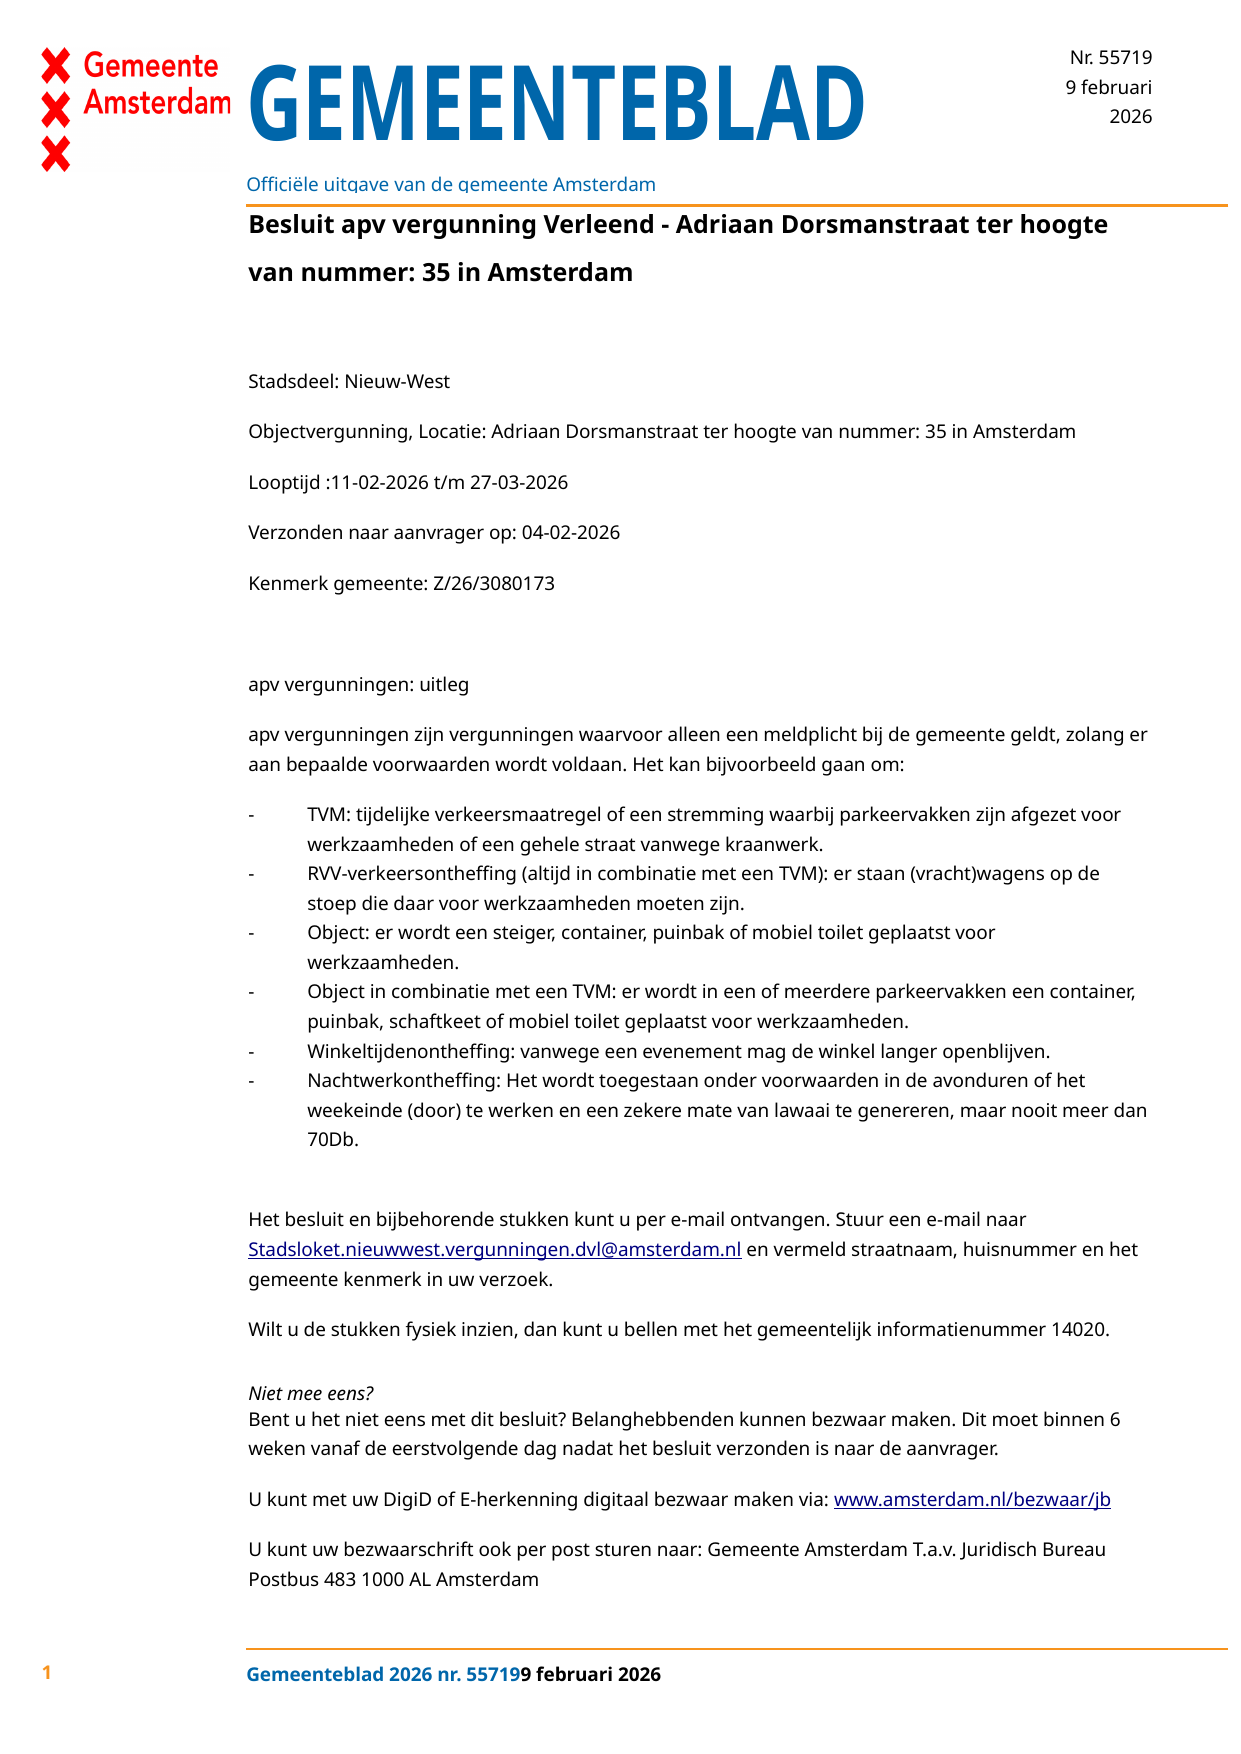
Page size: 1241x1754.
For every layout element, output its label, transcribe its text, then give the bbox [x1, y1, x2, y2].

text Objectvergunning, Locatie: Adriaan Dorsmanstraat ter hoogte van nummer: 35 in Amsterdam [248, 419, 1152, 444]
text Kenmerk gemeente: Z/26/3080173 [248, 570, 1152, 596]
list RVV-verkeersontheffing (altijd in combinatie met een TVM): er staan (vracht)wagens op de stoep die daar voor werkzaamheden moeten zijn. [248, 860, 1152, 916]
list Object: er wordt een steiger, container, puinbak of mobiel toilet geplaatst voor werkzaamheden. [248, 919, 1152, 975]
list Winkeltijdenontheffing: vanwege een evenement mag de winkel langer openblijven. [248, 1038, 1152, 1064]
list TVM: tijdelijke verkeersmaatregel of een stremming waarbij parkeervakken zijn afgezet voor werkzaamheden of een gehele straat vanwege kraanwerk. [248, 801, 1152, 857]
text Bent u het niet eens met dit besluit? Belanghebbenden kunnen bezwaar maken. Dit moet binnen 6 weken vanaf de eerstvolgende dag nadat het besluit verzonden is naar de aanvrager. [248, 1406, 1152, 1461]
text Besluit apv vergunning Verleend - Adriaan Dorsmanstraat ter hoogte van nummer: 35 in Amsterdam [248, 207, 1152, 288]
text apv vergunningen: uitleg [248, 671, 1152, 697]
list Nachtwerkontheffing: Het wordt toegestaan onder voorwaarden in de avonduren of het weekeinde (door) te werken en een zekere mate van lawaai te genereren, maar nooit meer dan 70Db. [248, 1067, 1152, 1152]
text Niet mee eens? [248, 1380, 1152, 1406]
text Stadsdeel: Nieuw-West [248, 368, 1152, 394]
text Looptijd :11-02-2026 t/m 27-03-2026 [248, 469, 1152, 495]
text Wilt u de stukken fysiek inzien, dan kunt u bellen met het gemeentelijk informatienummer 14020. [248, 1316, 1152, 1342]
list Object in combinatie met een TVM: er wordt in een of meerdere parkeervakken een container, puinbak, schaftkeet of mobiel toilet geplaatst voor werkzaamheden. [248, 979, 1152, 1034]
picture [41, 47, 231, 172]
text U kunt met uw DigiD of E-herkenning digitaal bezwaar maken via: www.amsterdam.nl/bezwaar/jb [248, 1486, 1152, 1512]
text Het besluit en bijbehorende stukken kunt u per e-mail ontvangen. Stuur een e-mail naar Stadsloket.nieuwwest.vergunningen.dvl@amsterdam.nl en vermeld straatnaam, huisnummer en het gemeente kenmerk in uw verzoek. [248, 1207, 1152, 1292]
text U kunt uw bezwaarschrift ook per post sturen naar: Gemeente Amsterdam T.a.v. Juridisch Bureau Postbus 483 1000 AL Amsterdam [248, 1536, 1152, 1592]
text Verzonden naar aanvrager op: 04-02-2026 [248, 519, 1152, 545]
text apv vergunningen zijn vergunningen waarvoor alleen een meldplicht bij de gemeente geldt, zolang er aan bepaalde voorwaarden wordt voldaan. Het kan bijvoorbeeld gaan om: [248, 721, 1152, 777]
